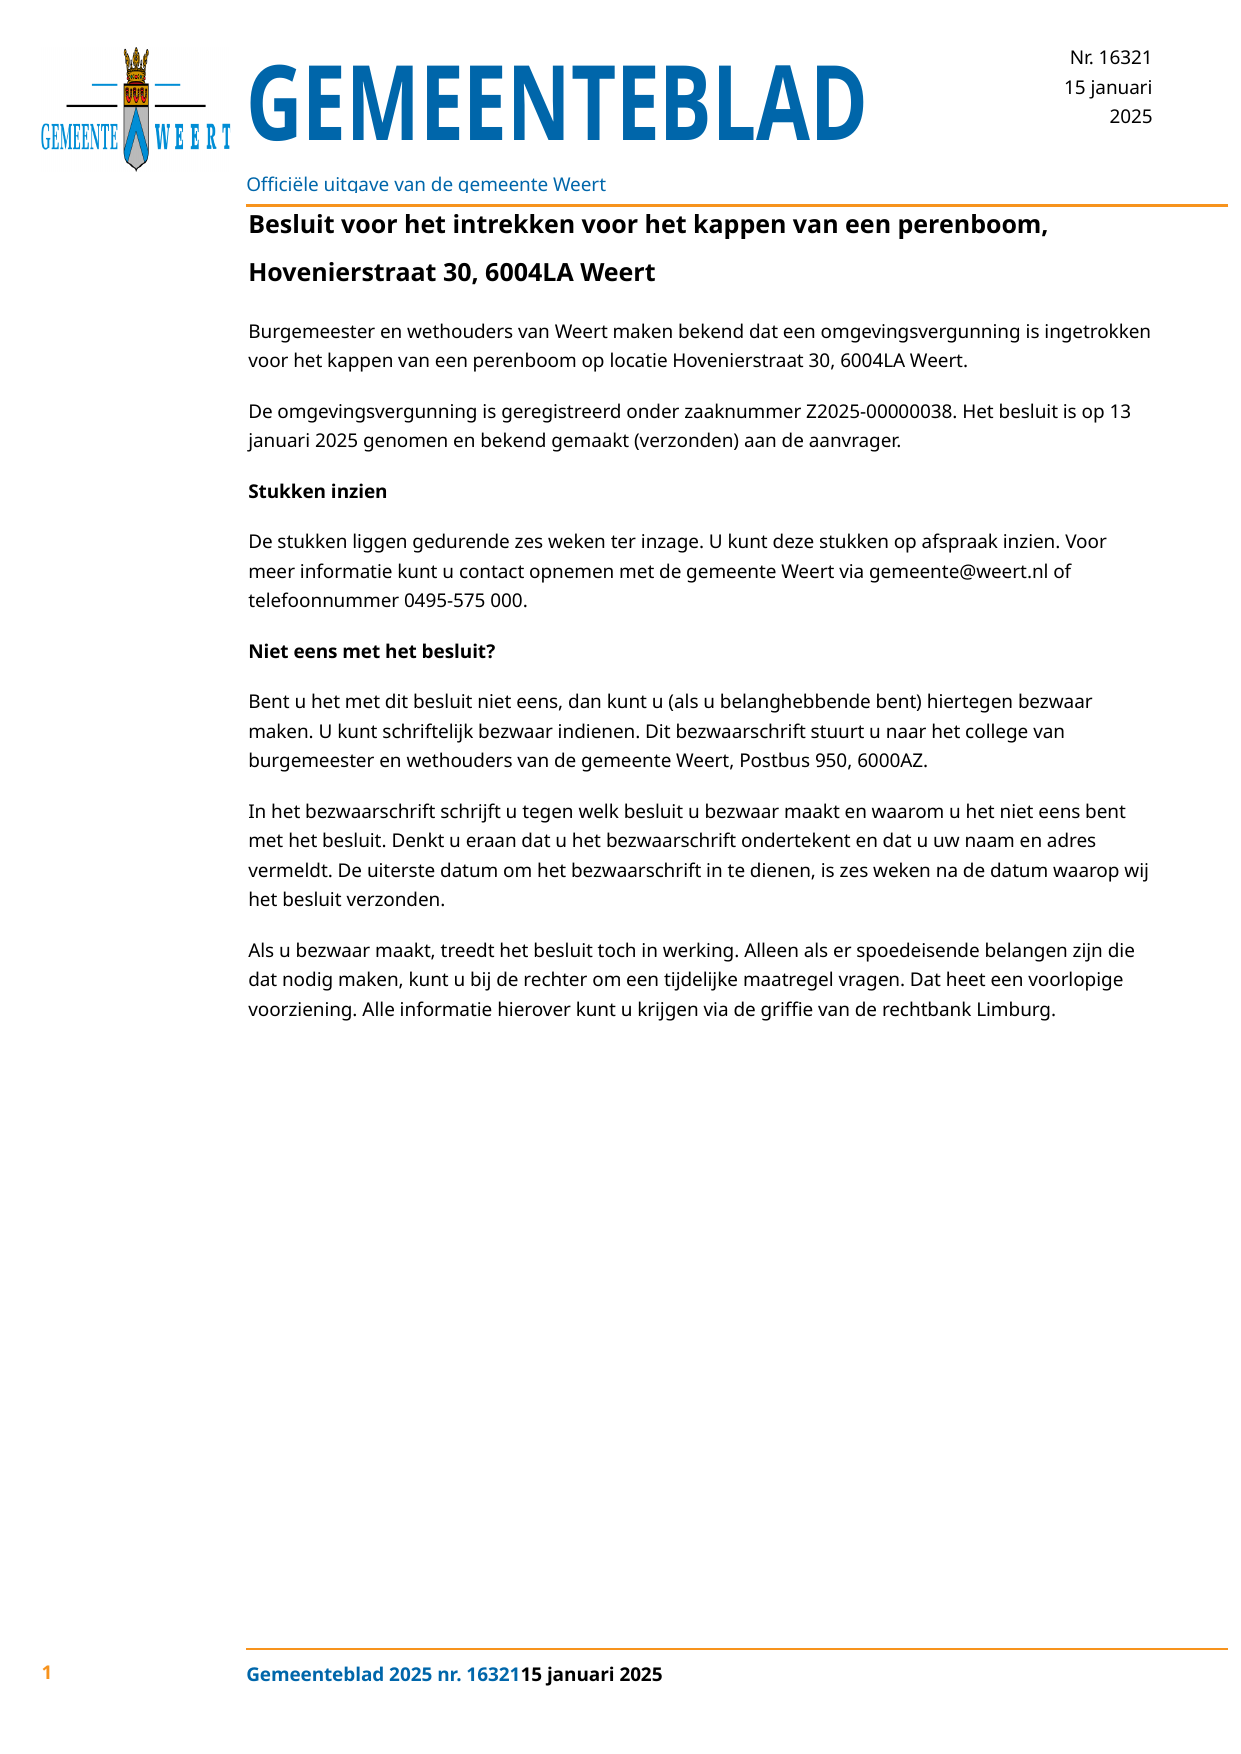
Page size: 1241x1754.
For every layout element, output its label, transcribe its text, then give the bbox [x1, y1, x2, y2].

text Burgemeester en wethouders van Weert maken bekend dat een omgevingsvergunning is ingetrokken voor het kappen van een perenboom op locatie Hovenierstraat 30, 6004LA Weert. [248, 318, 1152, 373]
text In het bezwaarschrift schrijft u tegen welk besluit u bezwaar maakt en waarom u het niet eens bent met het besluit. Denkt u eraan dat u het bezwaarschrift ondertekent en dat u uw naam en adres vermeldt. De uiterste datum om het bezwaarschrift in te dienen, is zes weken na de datum waarop wij het besluit verzonden. [248, 798, 1152, 912]
picture [41, 47, 231, 172]
text Als u bezwaar maakt, treedt het besluit toch in werking. Alleen als er spoedeisende belangen zijn die dat nodig maken, kunt u bij de rechter om een tijdelijke maatregel vragen. Dat heet een voorlopige voorziening. Alle informatie hierover kunt u krijgen via de griffie van de rechtbank Limburg. [248, 937, 1152, 1022]
text Niet eens met het besluit? [248, 638, 1152, 664]
text Bent u het met dit besluit niet eens, dan kunt u (als u belanghebbende bent) hiertegen bezwaar maken. U kunt schriftelijk bezwaar indienen. Dit bezwaarschrift stuurt u naar het college van burgemeester en wethouders van de gemeente Weert, Postbus 950, 6000AZ. [248, 688, 1152, 773]
text De stukken liggen gedurende zes weken ter inzage. U kunt deze stukken op afspraak inzien. Voor meer informatie kunt u contact opnemen met de gemeente Weert via gemeente@weert.nl of telefoonnummer 0495-575 000. [248, 528, 1152, 613]
text Besluit voor het intrekken voor het kappen van een perenboom, Hovenierstraat 30, 6004LA Weert [248, 207, 1152, 288]
text De omgevingsvergunning is geregistreerd onder zaaknummer Z2025-00000038. Het besluit is op 13 januari 2025 genomen en bekend gemaakt (verzonden) aan de aanvrager. [248, 398, 1152, 453]
text Stukken inzien [248, 478, 1152, 504]
